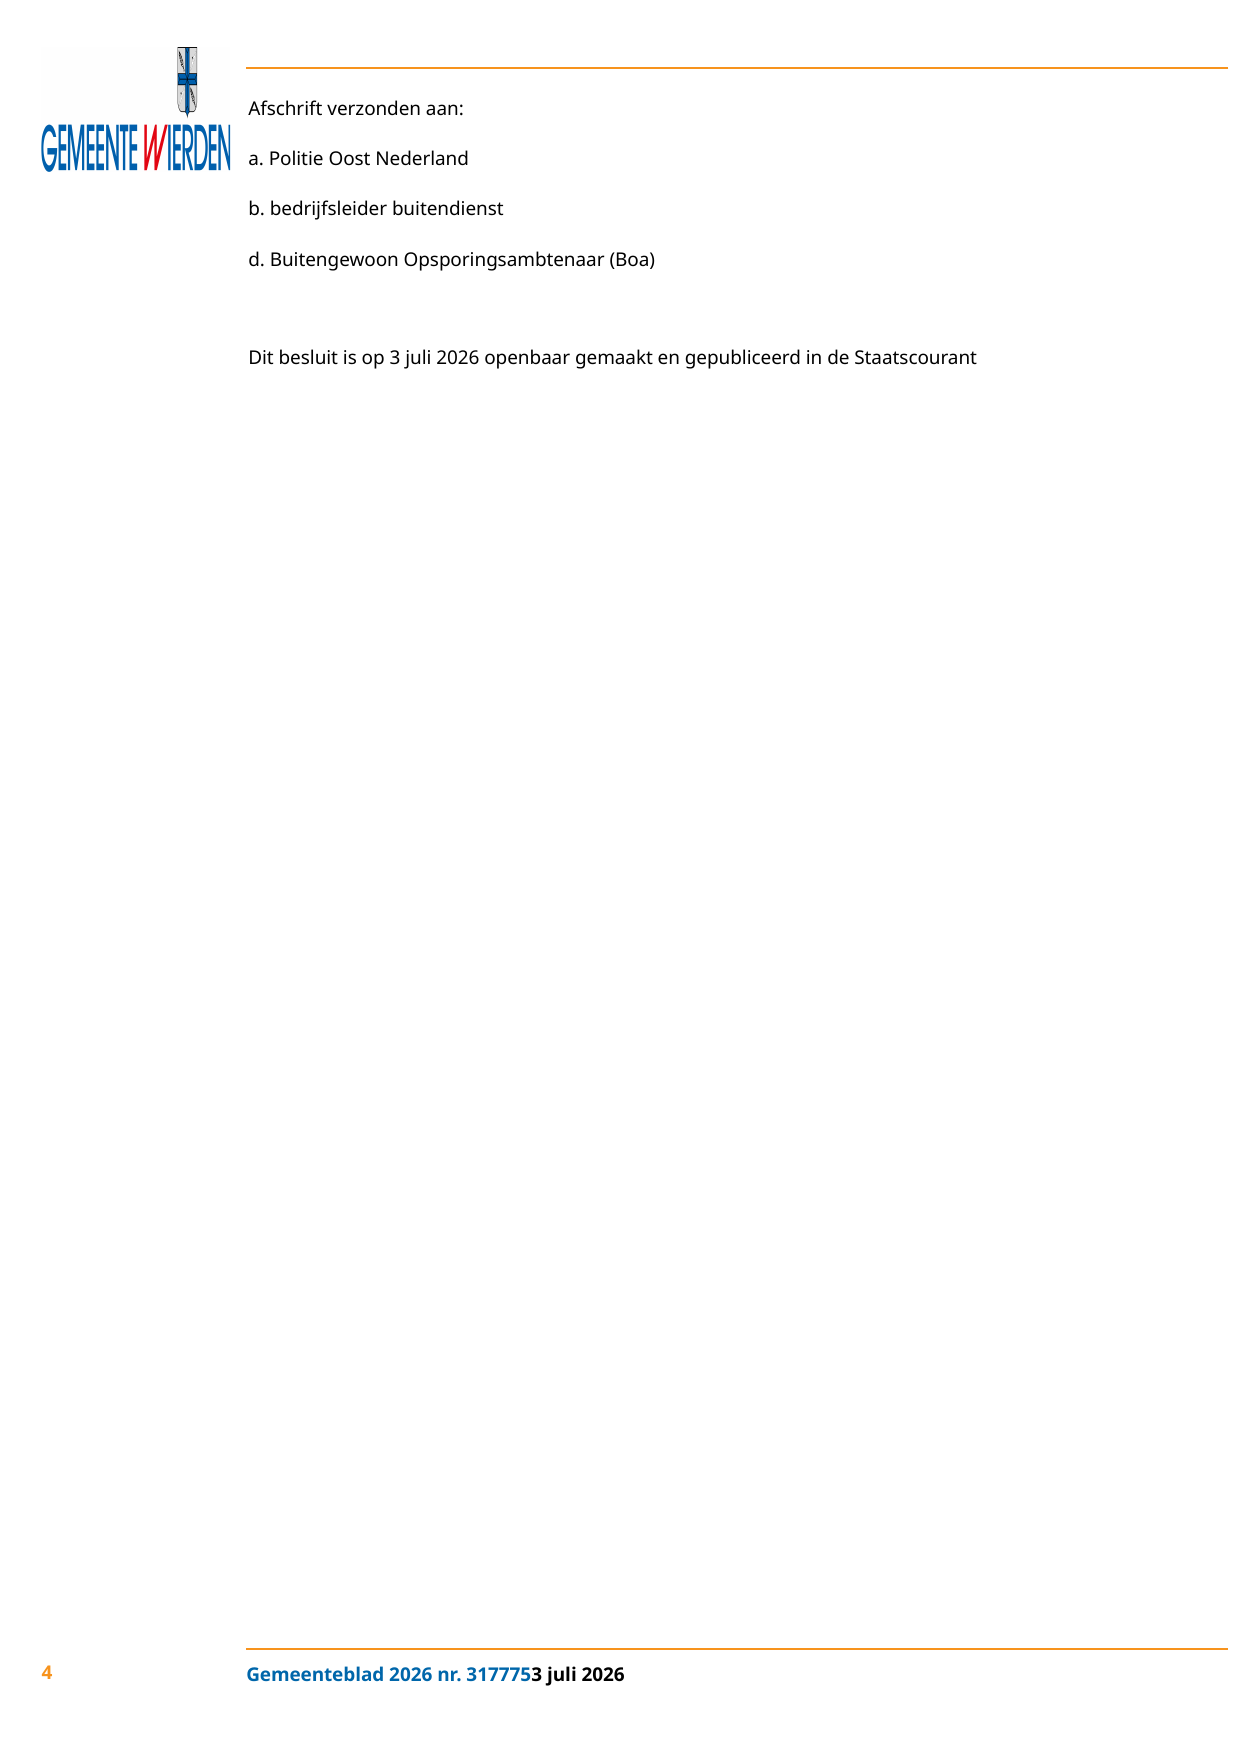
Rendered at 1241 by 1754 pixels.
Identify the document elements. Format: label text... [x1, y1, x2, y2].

text Afschrift verzonden aan: [248, 95, 1152, 121]
text d. Buitengewoon Opsporingsambtenaar (Boa) [248, 246, 1152, 272]
text a. Politie Oost Nederland [248, 145, 1152, 171]
picture [41, 47, 231, 172]
text b. bedrijfsleider buitendienst [248, 196, 1152, 221]
text Dit besluit is op 3 juli 2026 openbaar gemaakt en gepubliceerd in de Staatscourant [248, 344, 1152, 370]
